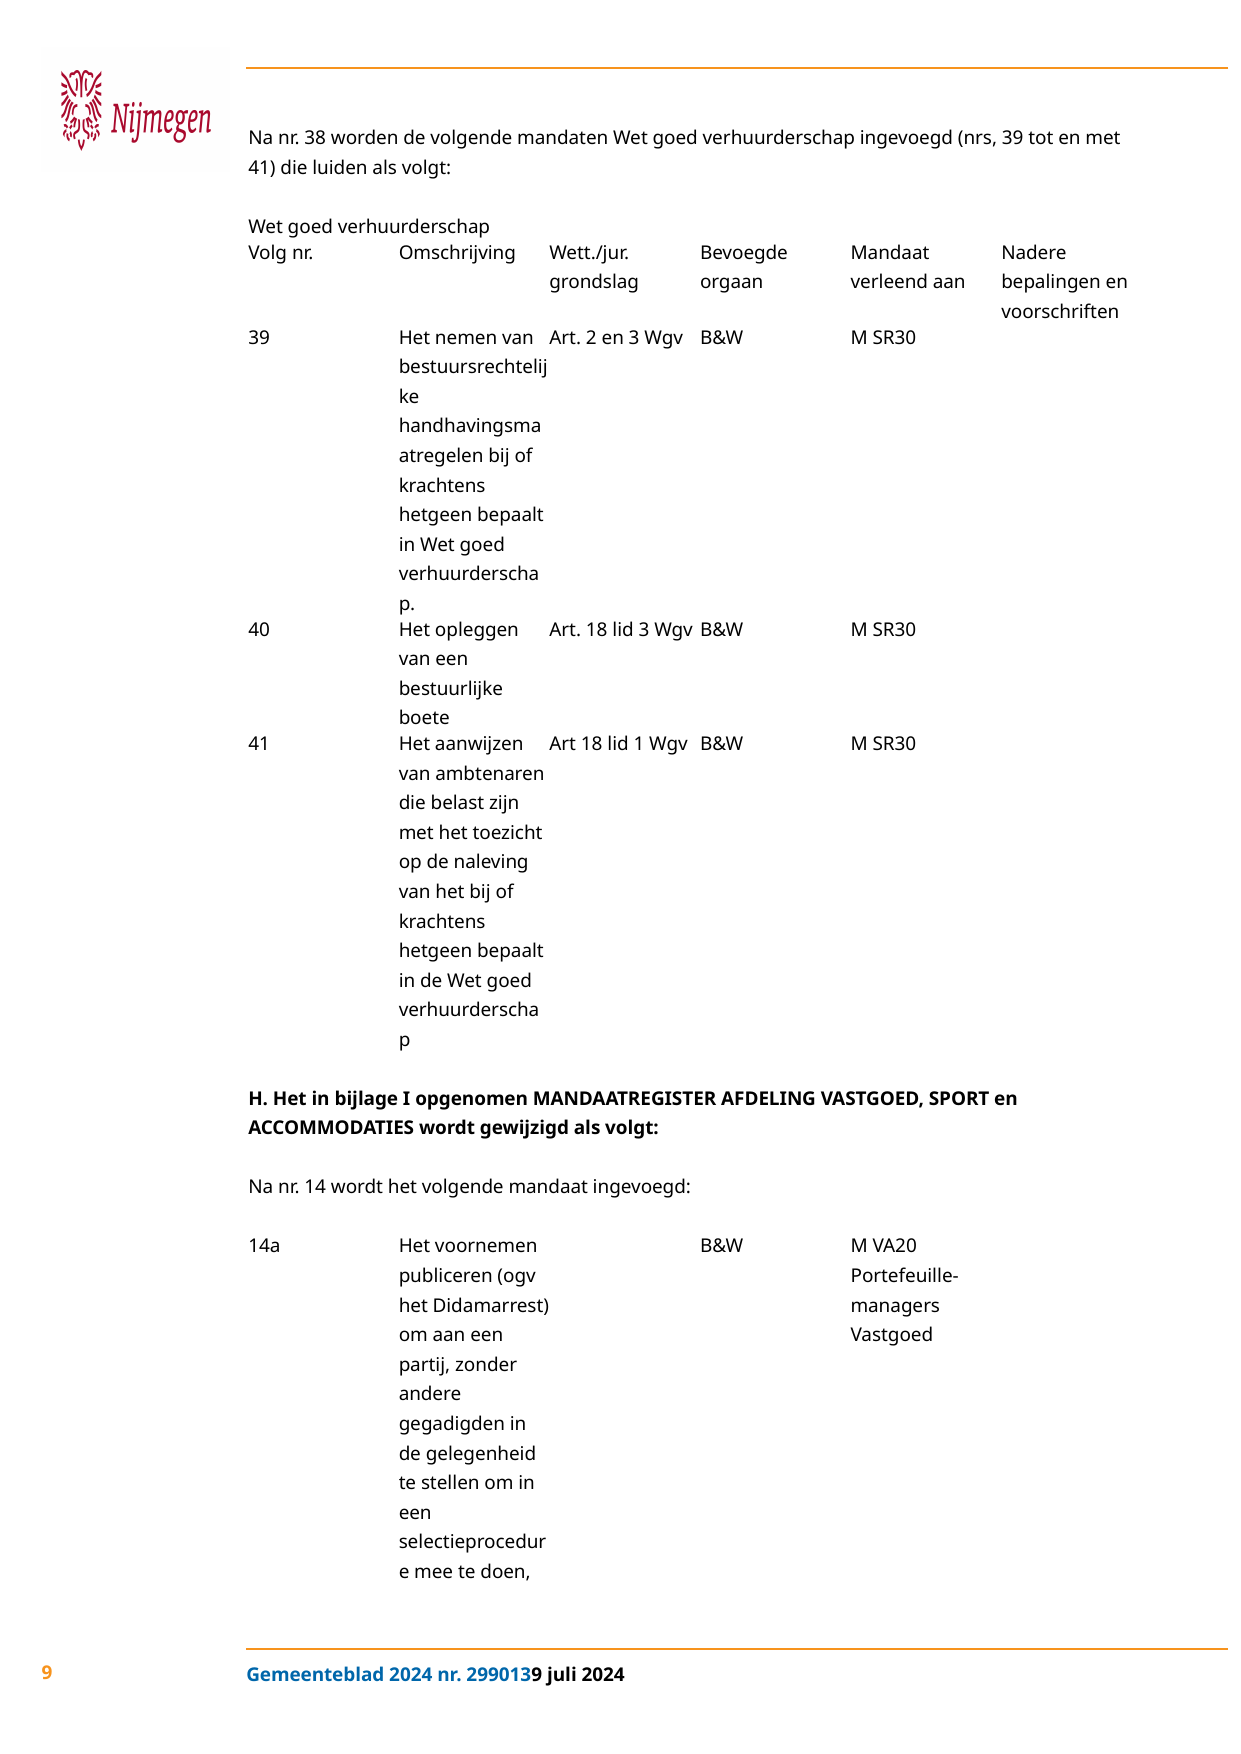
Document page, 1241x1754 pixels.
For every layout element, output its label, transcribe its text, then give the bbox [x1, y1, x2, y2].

table_header M VA20 Portefeuille-managers Vastgoed [850, 1233, 1001, 1584]
picture [41, 47, 231, 172]
table_cell Het aanwijzen van ambtenaren die belast zijn met het toezicht op de naleving van het bij of krachtens hetgeen bepaalt in de Wet goed verhuurderschap [399, 730, 549, 1052]
table_header Wet goed verhuurderschap [248, 213, 1152, 239]
table_cell B&W [700, 730, 850, 1052]
table_cell Volg nr. [248, 239, 398, 324]
table_cell Het nemen van bestuursrechtelijke handhavingsmaatregelen bij of krachtens hetgeen bepaalt in Wet goed verhuurderschap. [399, 324, 549, 616]
table_cell Art. 18 lid 3 Wgv [549, 616, 700, 730]
text Na nr. 38 worden de volgende mandaten Wet goed verhuurderschap ingevoegd (nrs, 39 tot en met 41) die luiden als volgt: [248, 124, 1152, 180]
table_cell B&W [700, 616, 850, 730]
table_header [1001, 1233, 1152, 1584]
table_cell [1001, 324, 1152, 616]
table_cell [1001, 616, 1152, 730]
table_header Het voornemen publiceren (ogv het Didamarrest) om aan een partij, zonder andere gegadigden in de gelegenheid te stellen om in een selectieprocedure mee te doen, [399, 1233, 549, 1584]
table_cell 40 [248, 616, 398, 730]
table_cell Art. 2 en 3 Wgv [549, 324, 700, 616]
table_cell M SR30 [850, 616, 1001, 730]
table_cell Mandaat verleend aan [850, 239, 1001, 324]
table_cell 41 [248, 730, 398, 1052]
table_cell Nadere bepalingen en voorschriften [1001, 239, 1152, 324]
text Na nr. 14 wordt het volgende mandaat ingevoegd: [248, 1173, 1152, 1199]
table_cell [1001, 730, 1152, 1052]
table_cell M SR30 [850, 324, 1001, 616]
table_cell B&W [700, 324, 850, 616]
table_cell Bevoegde orgaan [700, 239, 850, 324]
table_header [549, 1233, 700, 1584]
table_cell Wett./jur. grondslag [549, 239, 700, 324]
table_cell Omschrijving [399, 239, 549, 324]
table_cell Art 18 lid 1 Wgv [549, 730, 700, 1052]
table_header B&W [700, 1233, 850, 1584]
table_cell M SR30 [850, 730, 1001, 1052]
table_header 14a [248, 1233, 398, 1584]
table_cell 39 [248, 324, 398, 616]
text H. Het in bijlage I opgenomen MANDAATREGISTER AFDELING VASTGOED, SPORT en ACCOMMODATIES wordt gewijzigd als volgt: [248, 1085, 1152, 1140]
table_cell Het opleggen van een bestuurlijke boete [399, 616, 549, 730]
